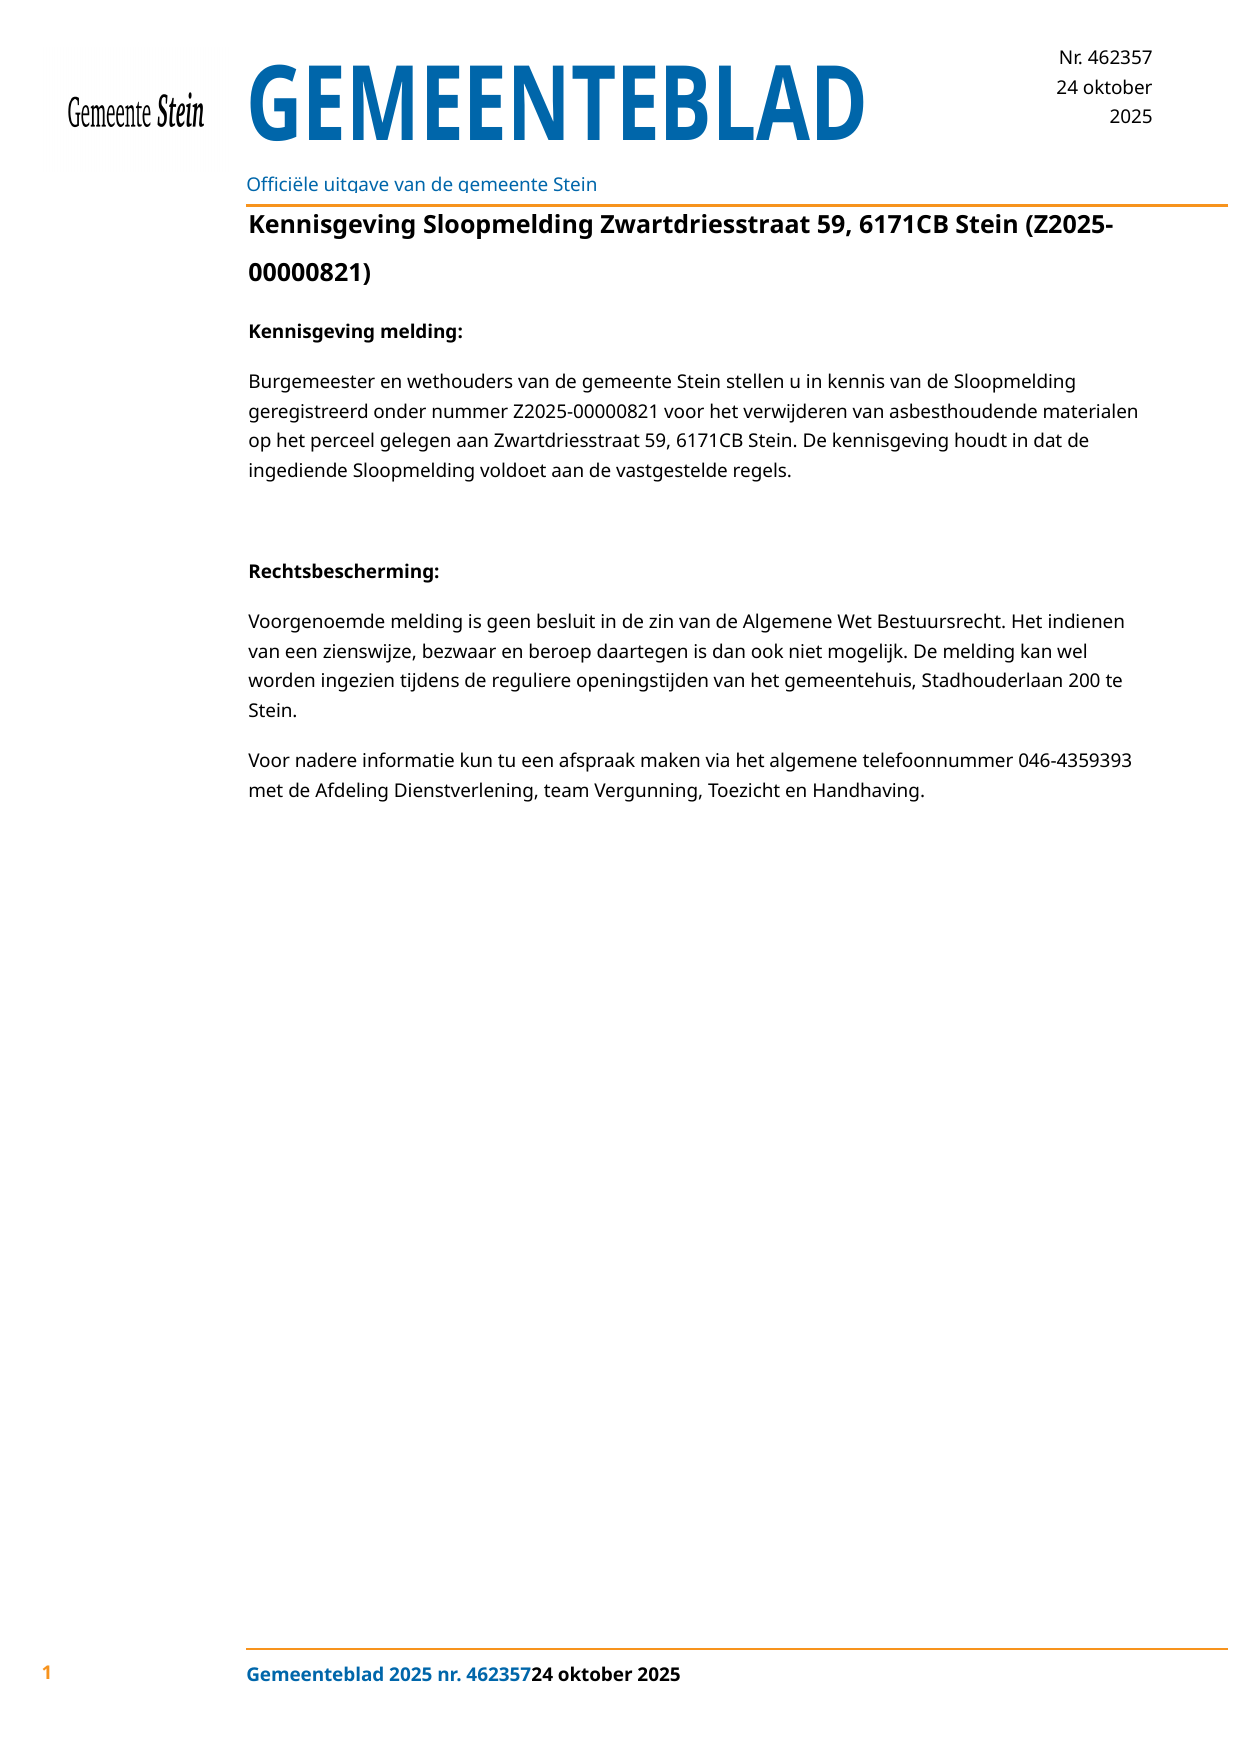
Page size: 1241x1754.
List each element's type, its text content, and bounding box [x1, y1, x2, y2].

text Kennisgeving melding: [248, 318, 1152, 344]
text Kennisgeving Sloopmelding Zwartdriesstraat 59, 6171CB Stein (Z2025-00000821) [248, 207, 1152, 288]
text Voorgenoemde melding is geen besluit in de zin van de Algemene Wet Bestuursrecht. Het indienen van een zienswijze, bezwaar en beroep daartegen is dan ook niet mogelijk. De melding kan wel worden ingezien tijdens de reguliere openingstijden van het gemeentehuis, Stadhouderlaan 200 te Stein. [248, 608, 1152, 723]
picture [41, 47, 231, 172]
text Voor nadere informatie kun tu een afspraak maken via het algemene telefoonnummer 046-4359393 met de Afdeling Dienstverlening, team Vergunning, Toezicht en Handhaving. [248, 747, 1152, 803]
text Rechtsbescherming: [248, 558, 1152, 584]
text Burgemeester en wethouders van de gemeente Stein stellen u in kennis van de Sloopmelding geregistreerd onder nummer Z2025-00000821 voor het verwijderen van asbesthoudende materialen op het perceel gelegen aan Zwartdriesstraat 59, 6171CB Stein. De kennisgeving houdt in dat de ingediende Sloopmelding voldoet aan de vastgestelde regels. [248, 368, 1152, 483]
